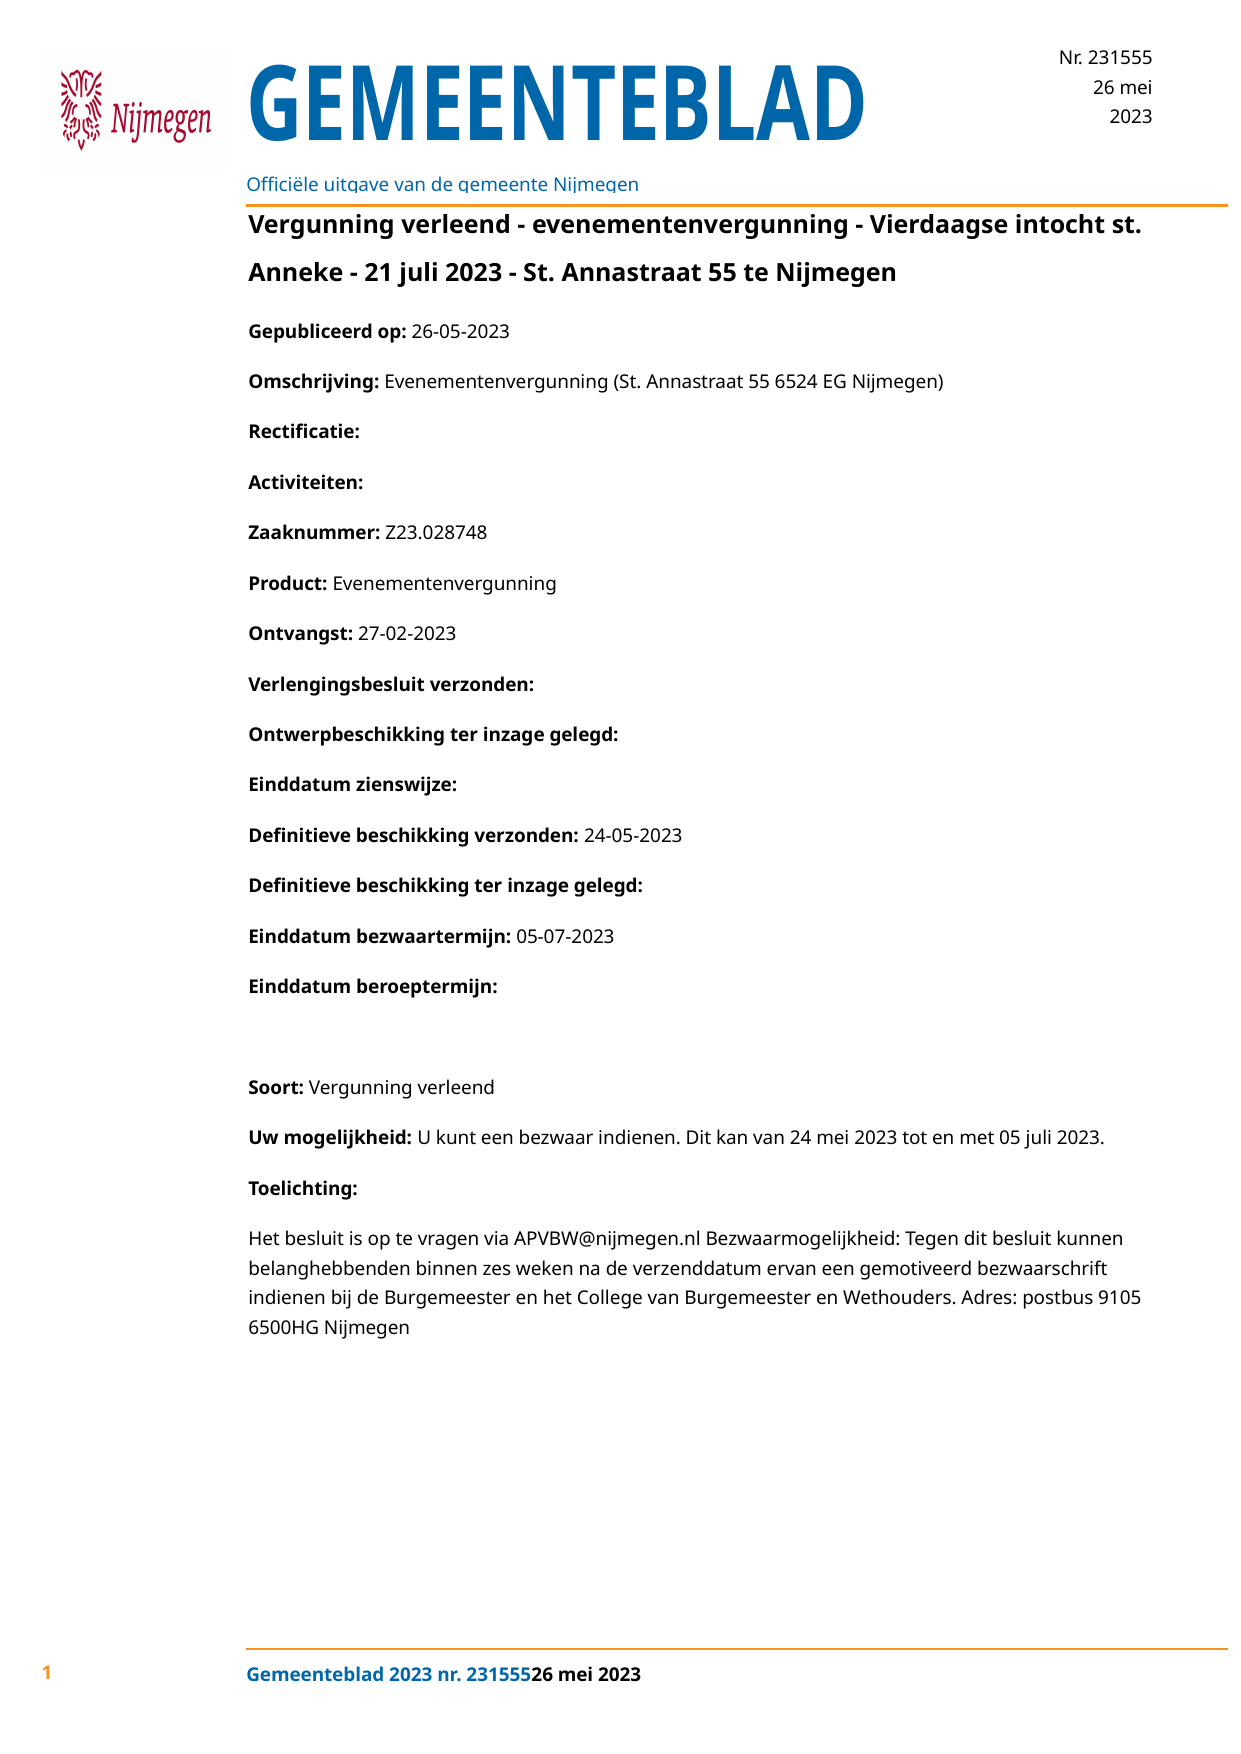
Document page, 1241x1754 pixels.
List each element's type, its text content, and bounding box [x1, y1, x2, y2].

text Ontwerpbeschikking ter inzage gelegd: [248, 721, 1152, 747]
text Definitieve beschikking ter inzage gelegd: [248, 872, 1152, 898]
text Uw mogelijkheid: U kunt een bezwaar indienen. Dit kan van 24 mei 2023 tot en met 05 juli 2023. [248, 1124, 1152, 1150]
text Rectificatie: [248, 419, 1152, 444]
text Soort: Vergunning verleend [248, 1074, 1152, 1100]
text Definitieve beschikking verzonden: 24-05-2023 [248, 822, 1152, 848]
text Activiteiten: [248, 469, 1152, 495]
text Toelichting: [248, 1175, 1152, 1201]
text Zaaknummer: Z23.028748 [248, 519, 1152, 545]
text Einddatum beroeptermijn: [248, 973, 1152, 999]
text Het besluit is op te vragen via APVBW@nijmegen.nl Bezwaarmogelijkheid: Tegen dit besluit kunnen belanghebbenden binnen zes weken na de verzenddatum ervan een gemotiveerd bezwaarschrift indienen bij de Burgemeester en het College van Burgemeester en Wethouders. Adres: postbus 9105 6500HG Nijmegen [248, 1225, 1152, 1340]
text Verlengingsbesluit verzonden: [248, 671, 1152, 697]
text Einddatum bezwaartermijn: 05-07-2023 [248, 923, 1152, 949]
text Ontvangst: 27-02-2023 [248, 620, 1152, 646]
text Omschrijving: Evenementenvergunning (St. Annastraat 55 6524 EG Nijmegen) [248, 368, 1152, 394]
text Vergunning verleend - evenementenvergunning - Vierdaagse intocht st. Anneke - 21 juli 2023 - St. Annastraat 55 te Nijmegen [248, 207, 1152, 288]
picture [41, 47, 231, 172]
text Einddatum zienswijze: [248, 772, 1152, 797]
text Gepubliceerd op: 26-05-2023 [248, 318, 1152, 344]
text Product: Evenementenvergunning [248, 570, 1152, 596]
